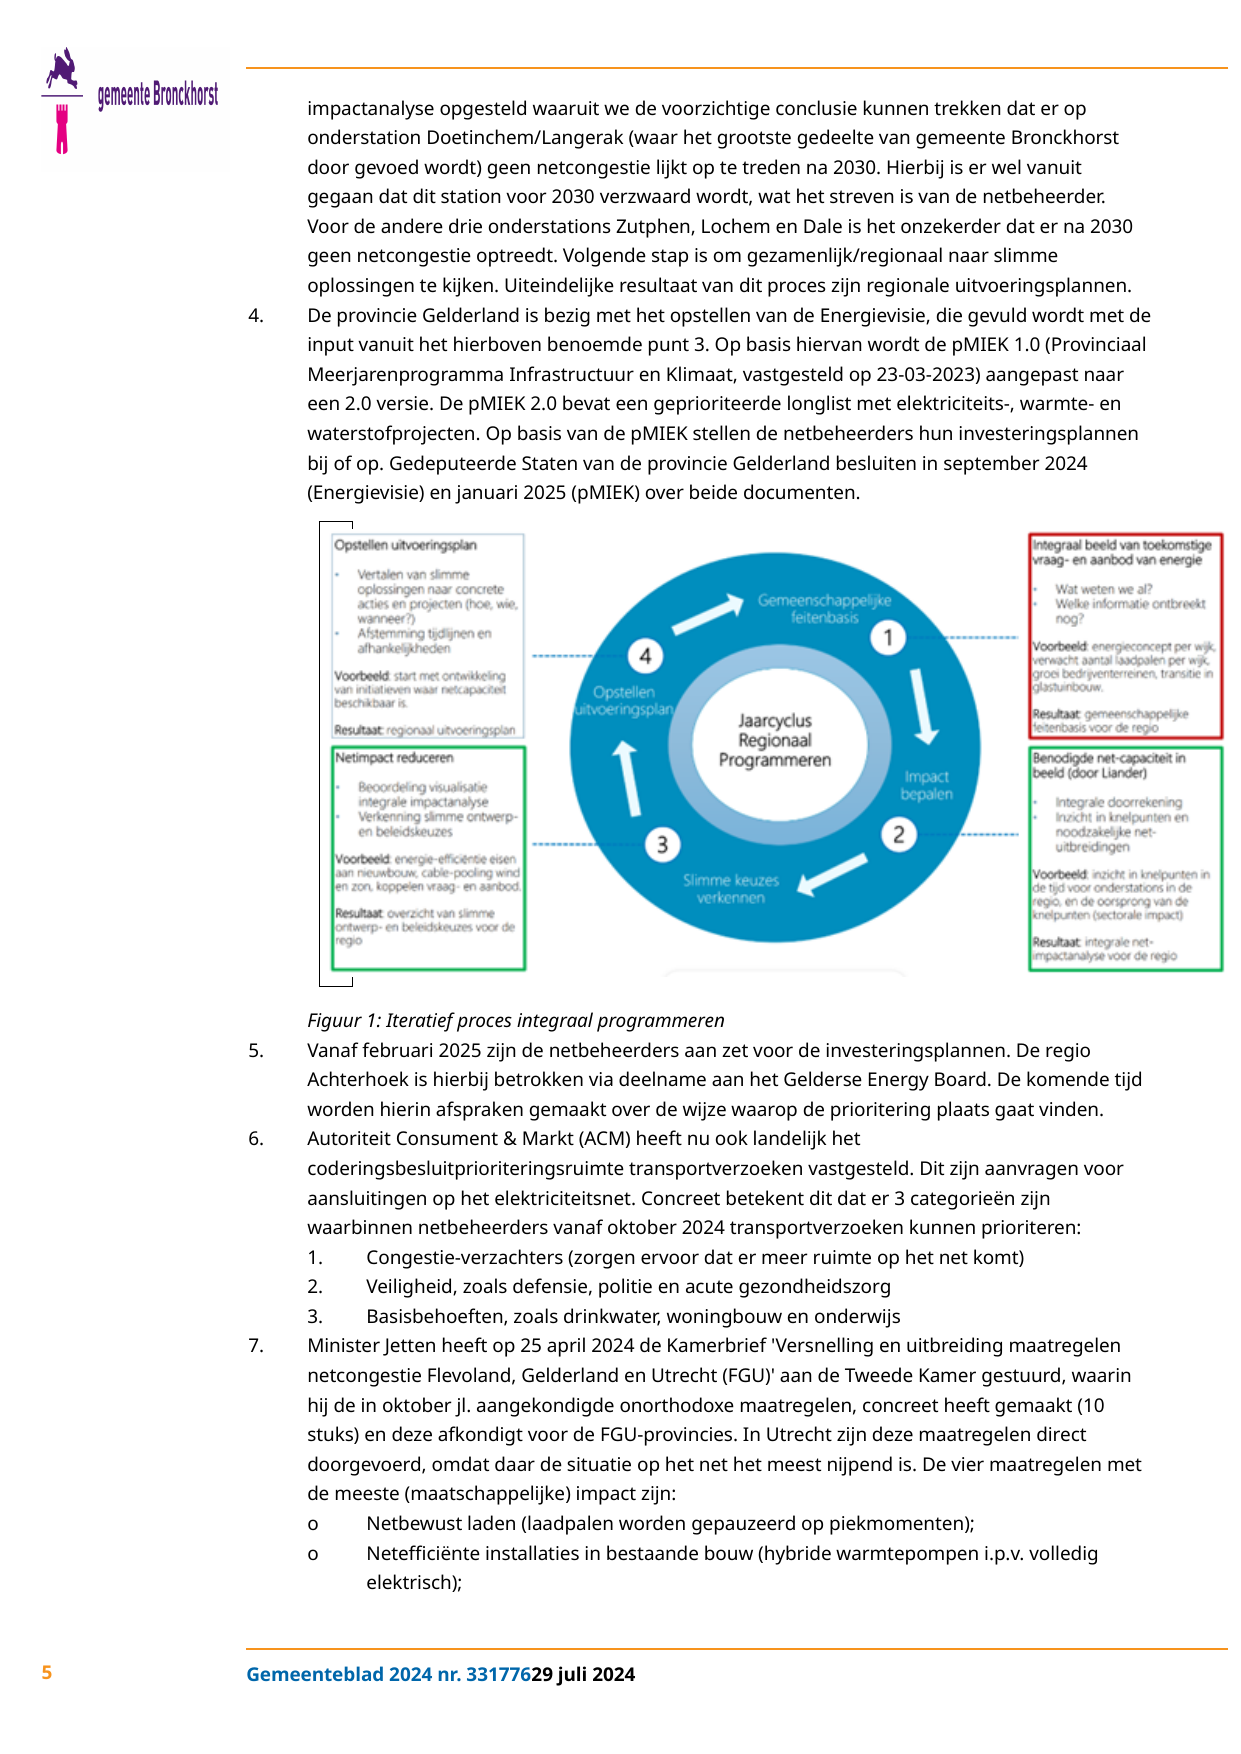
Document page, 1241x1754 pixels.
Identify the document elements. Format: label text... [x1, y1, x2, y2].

picture [41, 47, 231, 172]
list De provincie Gelderland is bezig met het opstellen van de Energievisie, die gevuld wordt met de input vanuit het hierboven benoemde punt 3. Op basis hiervan wordt de pMIEK 1.0 (Provinciaal Meerjarenprogramma Infrastructuur en Klimaat, vastgesteld op 23-03-2023) aangepast naar een 2.0 versie. De pMIEK 2.0 bevat een geprioriteerde longlist met elektriciteits-, warmte- en waterstofprojecten. Op basis van de pMIEK stellen de netbeheerders hun investeringsplannen bij of op. Gedeputeerde Staten van de provincie Gelderland besluiten in september 2024 (Energievisie) en januari 2025 (pMIEK) over beide documenten. [248, 302, 1152, 505]
list Veiligheid, zoals defensie, politie en acute gezondheidszorg [307, 1273, 1152, 1299]
list Netbewust laden (laadpalen worden gepauzeerd op piekmomenten); [307, 1510, 1152, 1536]
list impactanalyse opgesteld waaruit we de voorzichtige conclusie kunnen trekken dat er op onderstation Doetinchem/Langerak (waar het grootste gedeelte van gemeente Bronckhorst door gevoed wordt) geen netcongestie lijkt op te treden na 2030. Hierbij is er wel vanuit gegaan dat dit station voor 2030 verzwaard wordt, wat het streven is van de netbeheerder. Voor de andere drie onderstations Zutphen, Lochem en Dale is het onzekerder dat er na 2030 geen netcongestie optreedt. Volgende stap is om gezamenlijk/regionaal naar slimme oplossingen te kijken. Uiteindelijke resultaat van dit proces zijn regionale uitvoeringsplannen. [248, 95, 1152, 298]
list Minister Jetten heeft op 25 april 2024 de Kamerbrief 'Versnelling en uitbreiding maatregelen netcongestie Flevoland, Gelderland en Utrecht (FGU)' aan de Tweede Kamer gestuurd, waarin hij de in oktober jl. aangekondigde onorthodoxe maatregelen, concreet heeft gemaakt (10 stuks) en deze afkondigt voor de FGU-provincies. In Utrecht zijn deze maatregelen direct doorgevoerd, omdat daar de situatie op het net het meest nijpend is. De vier maatregelen met de meeste (maatschappelijke) impact zijn: [248, 1333, 1152, 1506]
list Figuur 1: Iteratief proces integraal programmeren [248, 1007, 1152, 1033]
list Autoriteit Consument & Markt (ACM) heeft nu ook landelijk het coderingsbesluitprioriteringsruimte transportverzoeken vastgesteld. Dit zijn aanvragen voor aansluitingen op het elektriciteitsnet. Concreet betekent dit dat er 3 categorieën zijn waarbinnen netbeheerders vanaf oktober 2024 transportverzoeken kunnen prioriteren: [248, 1126, 1152, 1240]
list Congestie-verzachters (zorgen ervoor dat er meer ruimte op het net komt) [307, 1244, 1152, 1269]
list Vanaf februari 2025 zijn de netbeheerders aan zet voor de investeringsplannen. De regio Achterhoek is hierbij betrokken via deelname aan het Gelderse Energy Board. De komende tijd worden hierin afspraken gemaakt over de wijze waarop de prioritering plaats gaat vinden. [248, 1037, 1152, 1122]
list Netefficiënte installaties in bestaande bouw (hybride warmtepompen i.p.v. volledig elektrisch); [307, 1540, 1152, 1595]
picture [327, 529, 1232, 977]
list Basisbehoeften, zoals drinkwater, woningbouw en onderwijs [307, 1303, 1152, 1329]
